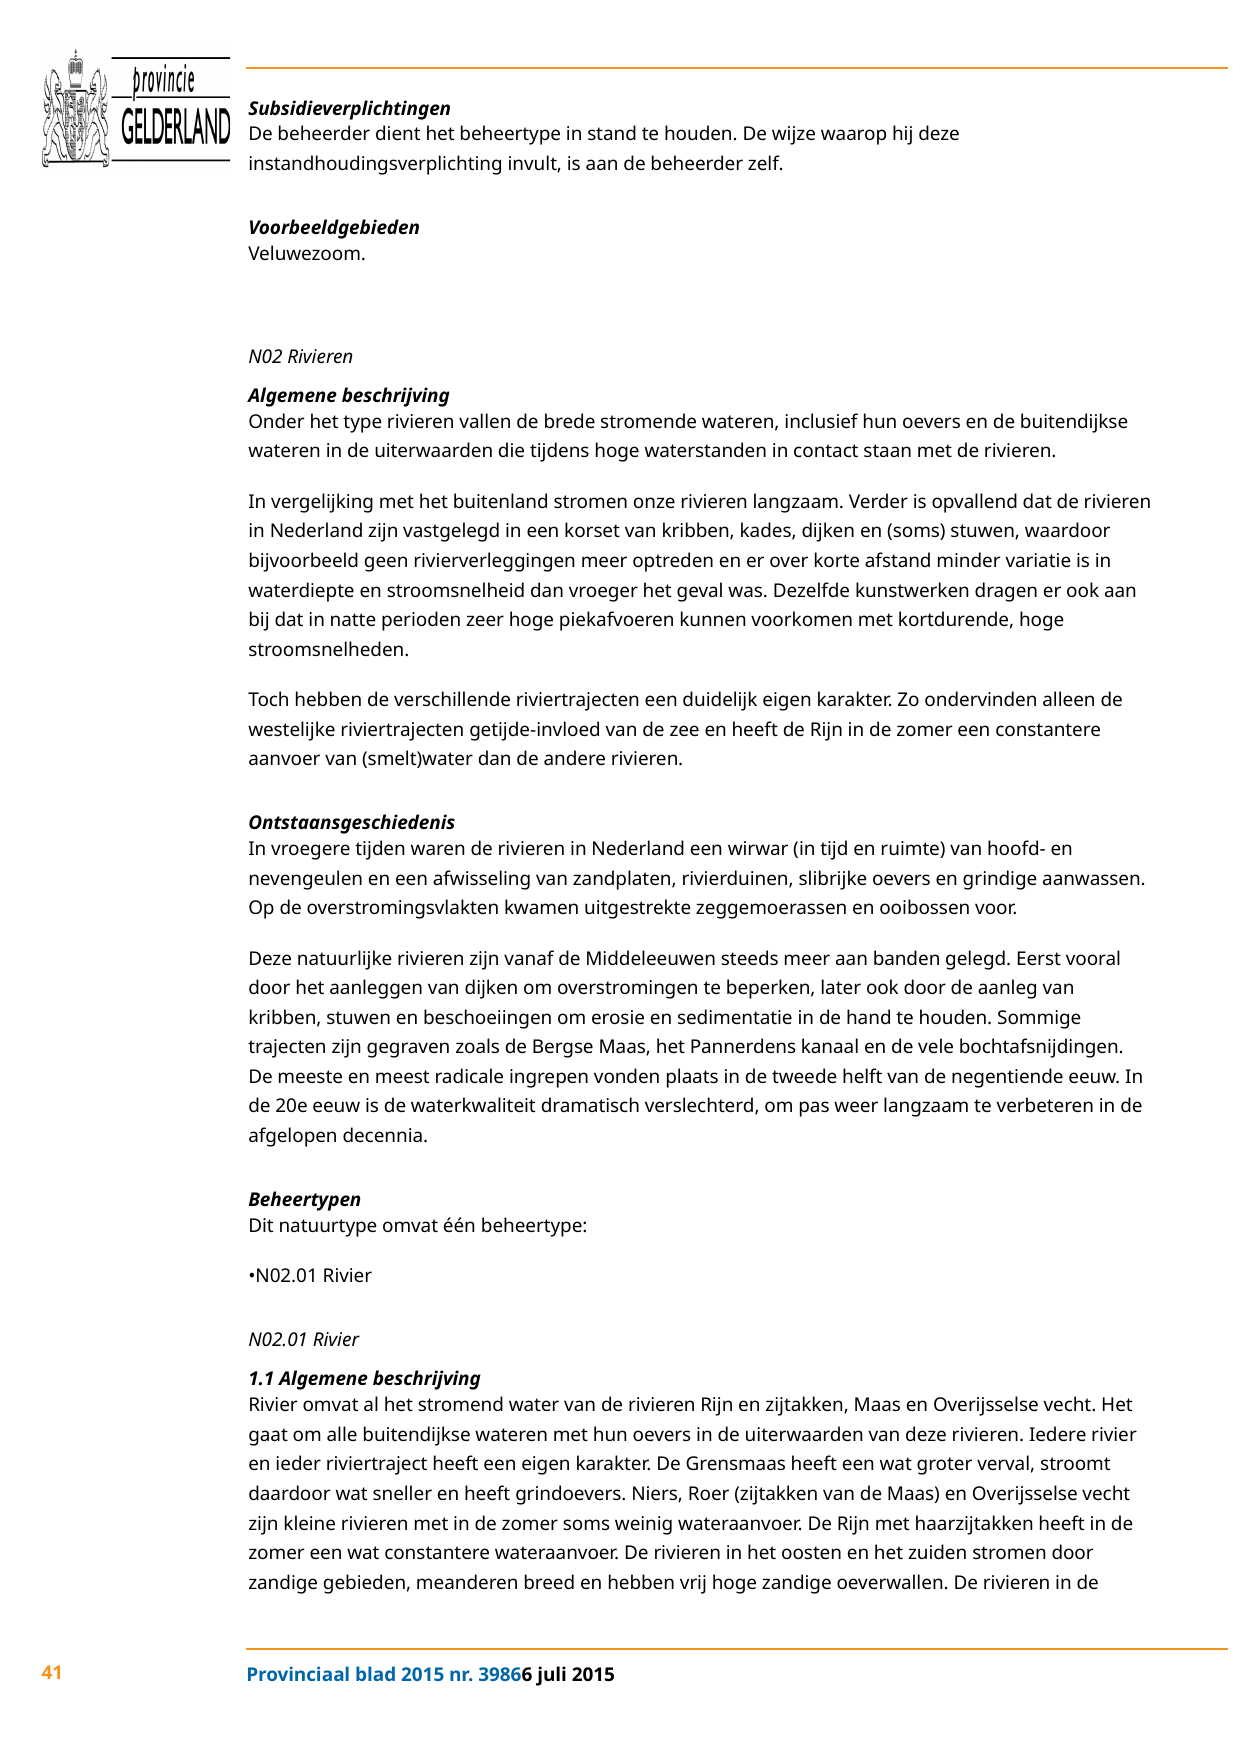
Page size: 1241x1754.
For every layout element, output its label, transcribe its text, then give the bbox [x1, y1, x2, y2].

text N02.01 Rivier [248, 1326, 1152, 1352]
text Toch hebben de verschillende riviertrajecten een duidelijk eigen karakter. Zo ondervinden alleen de westelijke riviertrajecten getijde-invloed van de zee en heeft de Rijn in de zomer een constantere aanvoer van (smelt)water dan de andere rivieren. [248, 686, 1152, 771]
text Veluwezoom. [248, 240, 1152, 266]
text 1.1 Algemene beschrijving [248, 1366, 1152, 1391]
text Voorbeeldgebieden [248, 214, 1152, 240]
text Deze natuurlijke rivieren zijn vanaf de Middeleeuwen steeds meer aan banden gelegd. Eerst vooral door het aanleggen van dijken om overstromingen te beperken, later ook door de aanleg van kribben, stuwen en beschoeiingen om erosie en sedimentatie in de hand te houden. Sommige trajecten zijn gegraven zoals de Bergse Maas, het Pannerdens kanaal en de vele bochtafsnijdingen. De meeste en meest radicale ingrepen vonden plaats in de tweede helft van de negentiende eeuw. In de 20e eeuw is de waterkwaliteit dramatisch verslechterd, om pas weer langzaam te verbeteren in de afgelopen decennia. [248, 945, 1152, 1148]
text Beheertypen [248, 1186, 1152, 1212]
text •N02.01 Rivier [248, 1262, 1152, 1288]
text N02 Rivieren [248, 343, 1152, 369]
text In vroegere tijden waren de rivieren in Nederland een wirwar (in tijd en ruimte) van hoofd- en nevengeulen en een afwisseling van zandplaten, rivierduinen, slibrijke oevers en grindige aanwassen. Op de overstromingsvlakten kwamen uitgestrekte zeggemoerassen en ooibossen voor. [248, 835, 1152, 920]
text In vergelijking met het buitenland stromen onze rivieren langzaam. Verder is opvallend dat de rivieren in Nederland zijn vastgelegd in een korset van kribben, kades, dijken en (soms) stuwen, waardoor bijvoorbeeld geen rivierverleggingen meer optreden en er over korte afstand minder variatie is in waterdiepte en stroomsnelheid dan vroeger het geval was. Dezelfde kunstwerken dragen er ook aan bij dat in natte perioden zeer hoge piekafvoeren kunnen voorkomen met kortdurende, hoge stroomsnelheden. [248, 488, 1152, 662]
text Rivier omvat al het stromend water van de rivieren Rijn en zijtakken, Maas en Overijsselse vecht. Het gaat om alle buitendijkse wateren met hun oevers in de uiterwaarden van deze rivieren. Iedere rivier en ieder riviertraject heeft een eigen karakter. De Grensmaas heeft een wat groter verval, stroomt daardoor wat sneller en heeft grindoevers. Niers, Roer (zijtakken van de Maas) en Overijsselse vecht zijn kleine rivieren met in de zomer soms weinig wateraanvoer. De Rijn met haarzijtakken heeft in de zomer een wat constantere wateraanvoer. De rivieren in het oosten en het zuiden stromen door zandige gebieden, meanderen breed en hebben vrij hoge zandige oeverwallen. De rivieren in de [248, 1391, 1152, 1594]
text Onder het type rivieren vallen de brede stromende wateren, inclusief hun oevers en de buitendijkse wateren in de uiterwaarden die tijdens hoge waterstanden in contact staan met de rivieren. [248, 408, 1152, 463]
text De beheerder dient het beheertype in stand te houden. De wijze waarop hij deze instandhoudingsverplichting invult, is aan de beheerder zelf. [248, 121, 1152, 176]
text Subsidieverplichtingen [248, 95, 1152, 121]
text Algemene beschrijving [248, 382, 1152, 408]
text Dit natuurtype omvat één beheertype: [248, 1212, 1152, 1238]
text Ontstaansgeschiedenis [248, 809, 1152, 835]
picture [41, 47, 231, 172]
